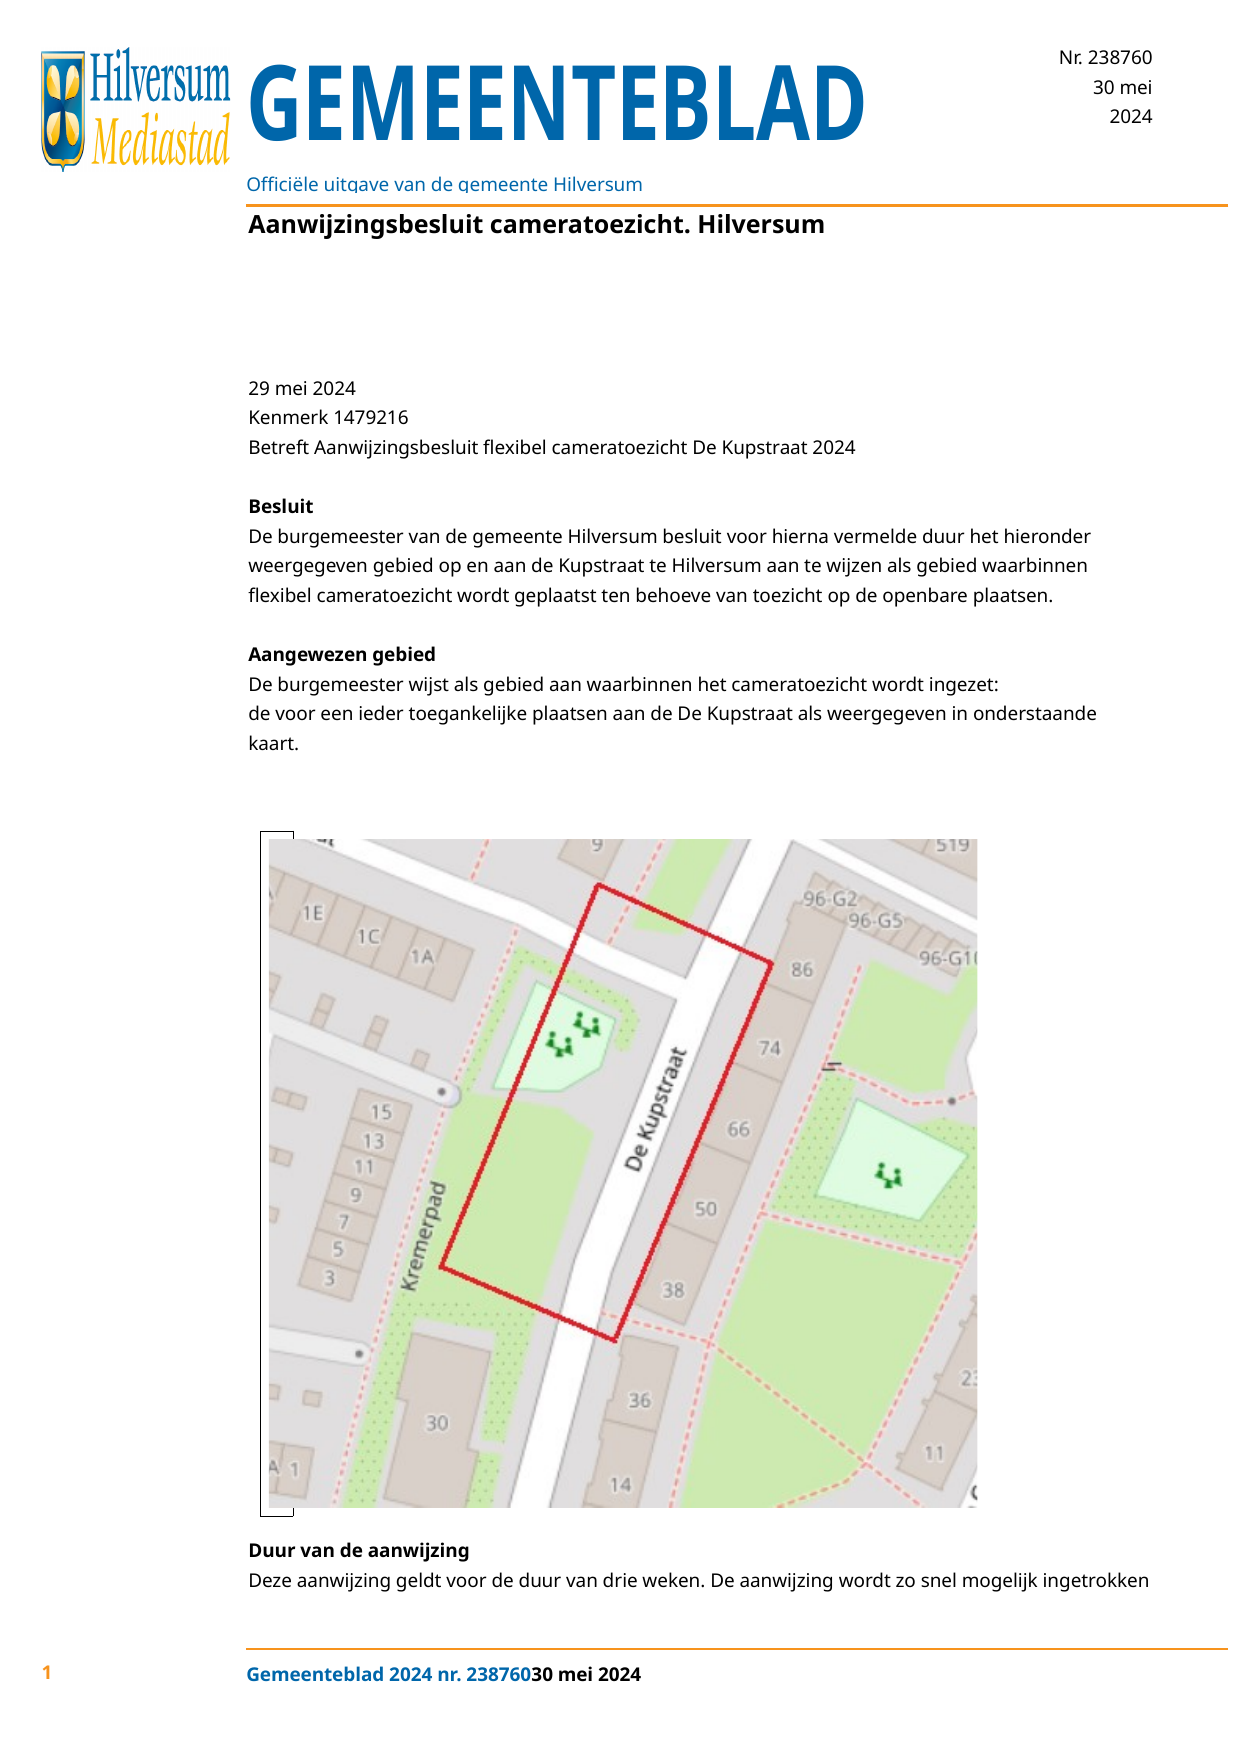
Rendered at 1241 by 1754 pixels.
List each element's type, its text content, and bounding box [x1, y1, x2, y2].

text Aangewezen gebied [248, 641, 1152, 667]
text 29 mei 2024 [248, 375, 1152, 401]
text De burgemeester wijst als gebied aan waarbinnen het cameratoezicht wordt ingezet: [248, 671, 1152, 696]
text De burgemeester van de gemeente Hilversum besluit voor hierna vermelde duur het hieronder weergegeven gebied op en aan de Kupstraat te Hilversum aan te wijzen als gebied waarbinnen flexibel cameratoezicht wordt geplaatst ten behoeve van toezicht op de openbare plaatsen. [248, 523, 1152, 608]
text Kenmerk 1479216 [248, 404, 1152, 430]
text Deze aanwijzing geldt voor de duur van drie weken. De aanwijzing wordt zo snel mogelijk ingetrokken [248, 1567, 1152, 1593]
text Duur van de aanwijzing [248, 1538, 1152, 1563]
text Besluit [248, 493, 1152, 519]
picture [268, 839, 978, 1508]
picture [41, 47, 231, 172]
text Betreft Aanwijzingsbesluit flexibel cameratoezicht De Kupstraat 2024 [248, 434, 1152, 460]
text Aanwijzingsbesluit cameratoezicht. Hilversum [248, 207, 1152, 241]
text de voor een ieder toegankelijke plaatsen aan de De Kupstraat als weergegeven in onderstaande kaart. [248, 700, 1152, 756]
